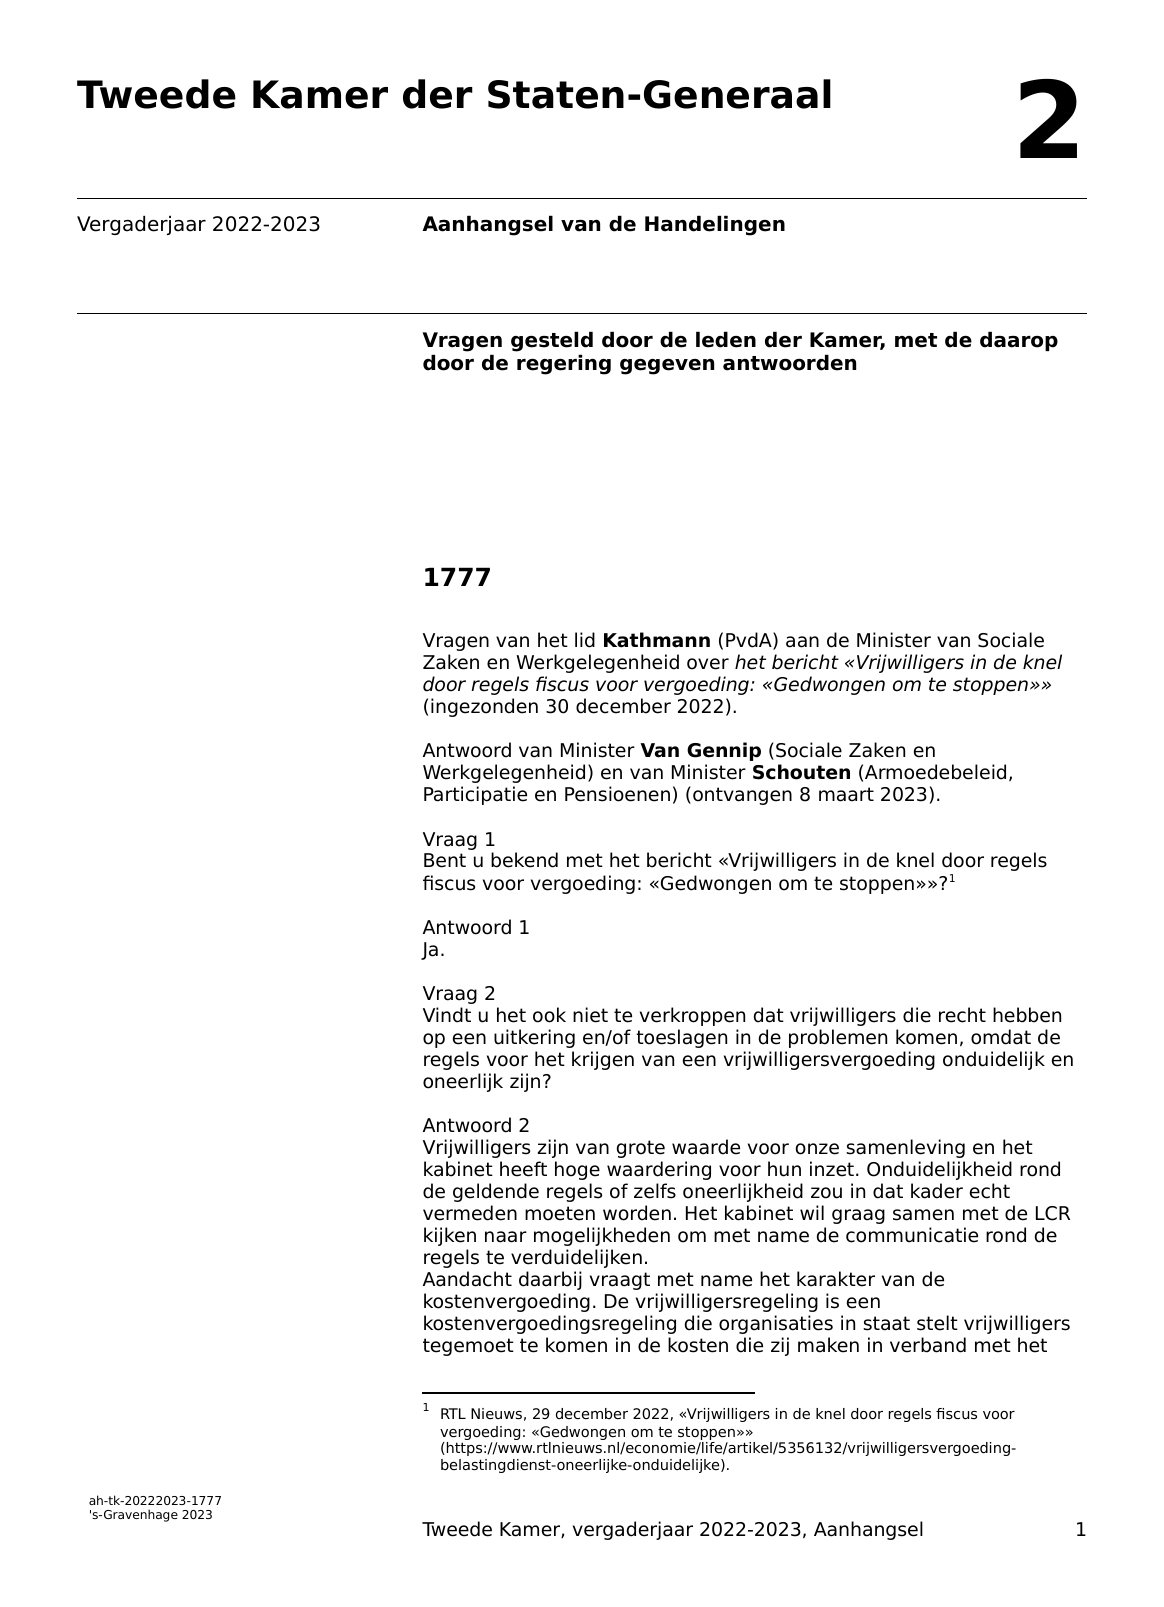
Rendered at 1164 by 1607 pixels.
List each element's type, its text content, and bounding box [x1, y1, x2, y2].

table_cell Vragen gesteld door de leden der Kamer, met de daarop door de regering gegeven antwoorden [422, 314, 1087, 375]
text Antwoord 1 [422, 917, 1087, 938]
text Ja. [422, 938, 1087, 961]
text ah-tk-20222023-1777 [88, 1494, 323, 1508]
text Vindt u het ook niet te verkroppen dat vrijwilligers die recht hebben op een uitkering en/of toeslagen in de problemen komen, omdat de regels voor het krijgen van een vrijwilligersvergoeding onduidelijk en oneerlijk zijn? [422, 1005, 1087, 1093]
text Antwoord van Minister Van Gennip (Sociale Zaken en Werkgelegenheid) en van Minister Schouten (Armoedebeleid, Participatie en Pensioenen) (ontvangen 8 maart 2023). [422, 740, 1087, 806]
table_cell Aanhangsel van de Handelingen [422, 199, 1087, 313]
text 's-Gravenhage 2023 [88, 1508, 323, 1522]
table_header Tweede Kamer der Staten-Generaal [77, 59, 886, 198]
table_cell [77, 314, 422, 375]
text 1777 [422, 563, 1087, 592]
text Vraag 1 [422, 828, 1087, 850]
text Vrijwilligers zijn van grote waarde voor onze samenleving en het kabinet heeft hoge waardering voor hun inzet. Onduidelijkheid rond de geldende regels of zelfs oneerlijkheid zou in dat kader echt vermeden moeten worden. Het kabinet wil graag samen met de LCR kijken naar mogelijkheden om met name de communicatie rond de regels te verduidelijken. [422, 1137, 1087, 1269]
text Vragen van het lid Kathmann (PvdA) aan de Minister van Sociale Zaken en Werkgelegenheid over het bericht «Vrijwilligers in de knel door regels fiscus voor vergoeding: «Gedwongen om te stoppen»» (ingezonden 30 december 2022). [422, 630, 1087, 718]
text Bent u bekend met het bericht «Vrijwilligers in de knel door regels fiscus voor vergoeding: «Gedwongen om te stoppen»»? [422, 850, 1087, 894]
text Antwoord 2 [422, 1115, 1087, 1137]
text Vraag 2 [422, 983, 1087, 1005]
text RTL Nieuws, 29 december 2022, «Vrijwilligers in de knel door regels fiscus voor vergoeding: «Gedwongen om te stoppen»» (https://www.rtlnieuws.nl/economie/life/artikel/5356132/vrijwilligersvergoeding-belastingdienst-oneerlijke-onduidelijke). [422, 1402, 1087, 1474]
table_header 2 [886, 59, 1087, 198]
table_cell Vergaderjaar 2022-2023 [77, 199, 422, 313]
text Aandacht daarbij vraagt met name het karakter van de kostenvergoeding. De vrijwilligersregeling is een kostenvergoedingsregeling die organisaties in staat stelt vrijwilligers tegemoet te komen in de kosten die zij maken in verband met het [422, 1269, 1087, 1357]
